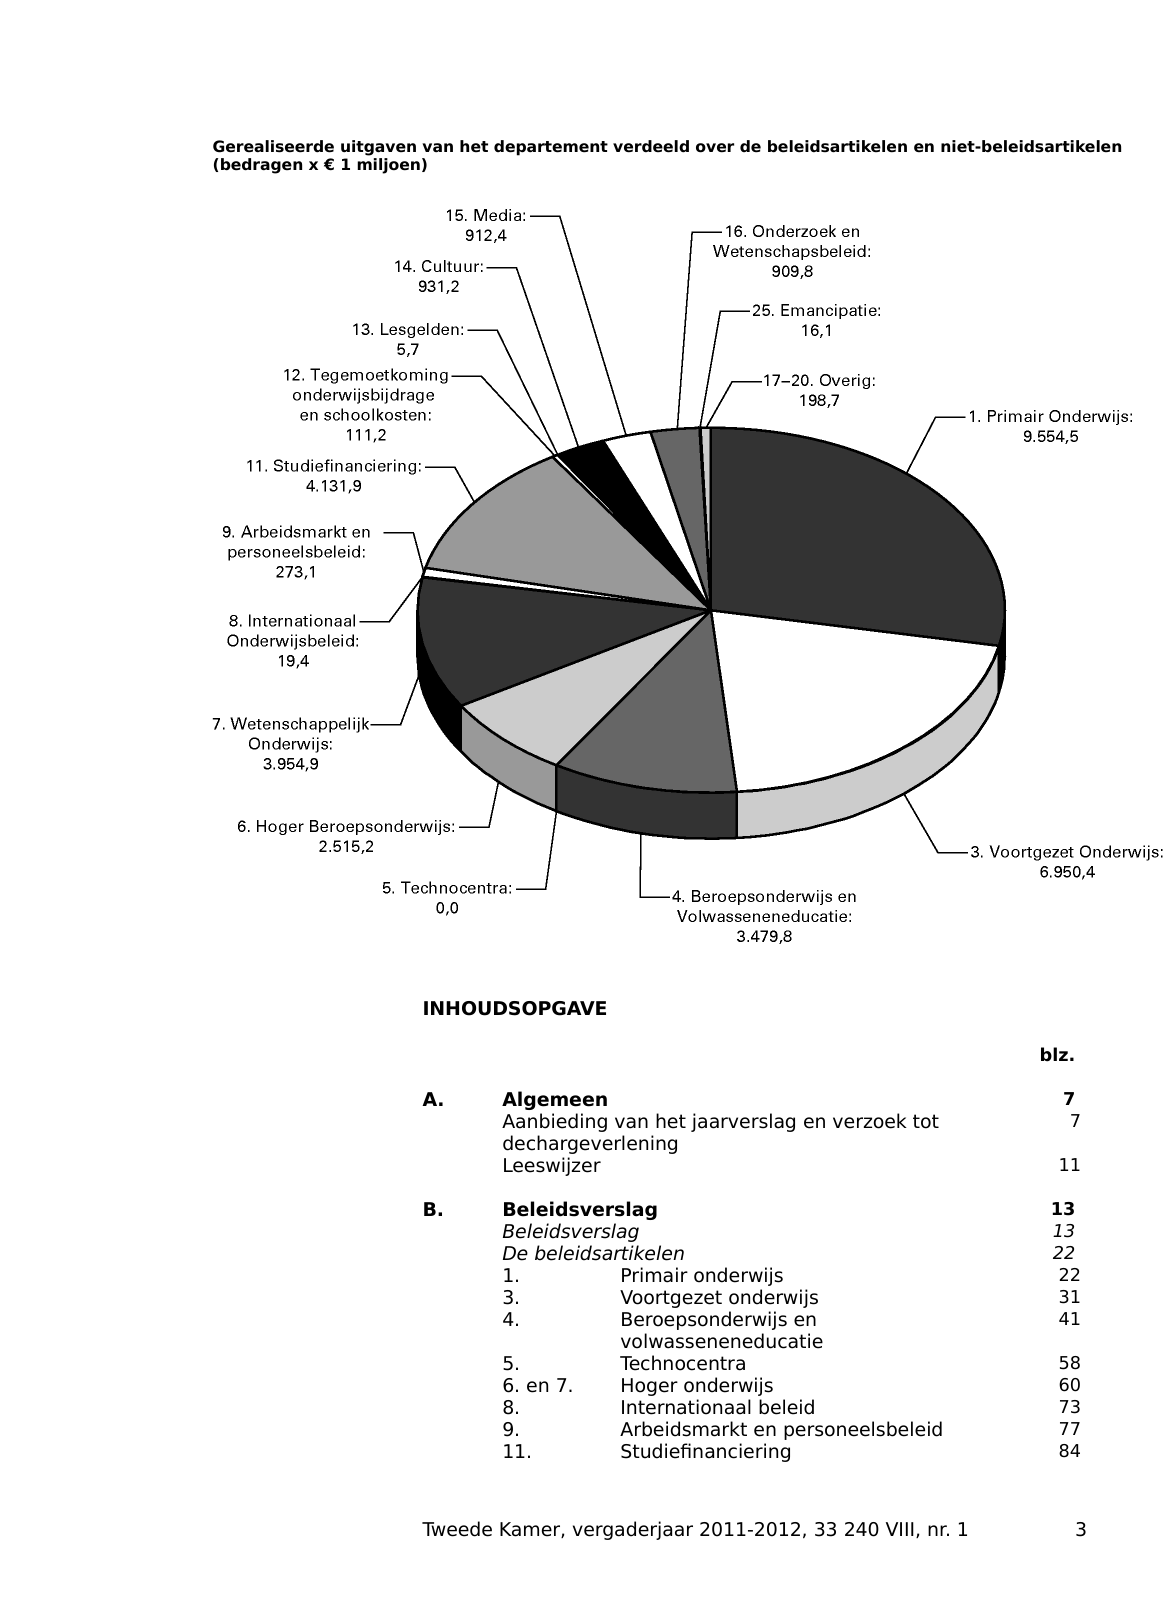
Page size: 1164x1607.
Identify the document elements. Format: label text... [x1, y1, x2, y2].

table_cell Aanbieding van het jaarverslag en verzoek tot dechargeverlening [496, 1111, 1027, 1155]
table_cell 8. [496, 1397, 614, 1419]
table_cell 3. [496, 1287, 614, 1309]
table_cell Beleidsverslag [496, 1221, 1027, 1243]
table_cell [422, 1375, 496, 1397]
table_cell 73 [1028, 1397, 1087, 1419]
subtitle INHOUDSOPGAVE [422, 998, 1087, 1020]
table_cell Algemeen [496, 1089, 1027, 1111]
table_cell 1. [496, 1265, 614, 1287]
table_cell [422, 1221, 496, 1243]
table_cell 13 [1028, 1199, 1087, 1221]
table_header [422, 1045, 496, 1067]
table_cell Internationaal beleid [614, 1397, 1027, 1419]
table_cell [422, 1287, 496, 1309]
table_cell 41 [1028, 1309, 1087, 1353]
table_cell [1028, 1177, 1087, 1199]
table_cell [422, 1155, 496, 1177]
table_cell [422, 1111, 496, 1155]
table_cell [422, 1309, 496, 1353]
table_cell 13 [1028, 1221, 1087, 1243]
table_cell 22 [1028, 1265, 1087, 1287]
table_cell 9. [496, 1419, 614, 1441]
picture [212, 207, 1164, 946]
table_cell 5. [496, 1353, 614, 1375]
table_cell [422, 1419, 496, 1441]
table_cell 84 [1028, 1441, 1087, 1463]
table_cell 60 [1028, 1375, 1087, 1397]
table_cell [422, 1067, 496, 1089]
table_cell Hoger onderwijs [614, 1375, 1027, 1397]
table_cell Arbeidsmarkt en personeelsbeleid [614, 1419, 1027, 1441]
table_cell 22 [1028, 1243, 1087, 1265]
table_cell [422, 1397, 496, 1419]
table_cell [422, 1177, 496, 1199]
table_cell B. [422, 1199, 496, 1221]
table_cell 7 [1028, 1089, 1087, 1111]
table_cell Beroepsonderwijs en volwasseneneducatie [614, 1309, 1027, 1353]
table_cell 6. en 7. [496, 1375, 614, 1397]
table_cell 11. [496, 1441, 614, 1463]
table_cell Beleidsverslag [496, 1199, 1027, 1221]
table_cell 11 [1028, 1155, 1087, 1177]
table_cell De beleidsartikelen [496, 1243, 1027, 1265]
table_cell Technocentra [614, 1353, 1027, 1375]
table_cell [422, 1243, 496, 1265]
table_cell 7 [1028, 1111, 1087, 1155]
table_cell 77 [1028, 1419, 1087, 1441]
table_cell [422, 1353, 496, 1375]
table_header blz. [1028, 1045, 1087, 1067]
table_cell Voortgezet onderwijs [614, 1287, 1027, 1309]
table_cell [422, 1441, 496, 1463]
table_cell [422, 1265, 496, 1287]
table_cell [496, 1177, 1027, 1199]
text Gerealiseerde uitgaven van het departement verdeeld over de beleidsartikelen en niet-beleidsartikelen (bedragen x € 1 miljoen) [212, 138, 1163, 174]
table_header [496, 1045, 1027, 1067]
table_cell Primair onderwijs [614, 1265, 1027, 1287]
table_cell Studiefinanciering [614, 1441, 1027, 1463]
table_cell 58 [1028, 1353, 1087, 1375]
table_cell [1028, 1067, 1087, 1089]
table_cell Leeswijzer [496, 1155, 1027, 1177]
table_cell 31 [1028, 1287, 1087, 1309]
table_cell [496, 1067, 1027, 1089]
table_cell 4. [496, 1309, 614, 1353]
table_cell A. [422, 1089, 496, 1111]
